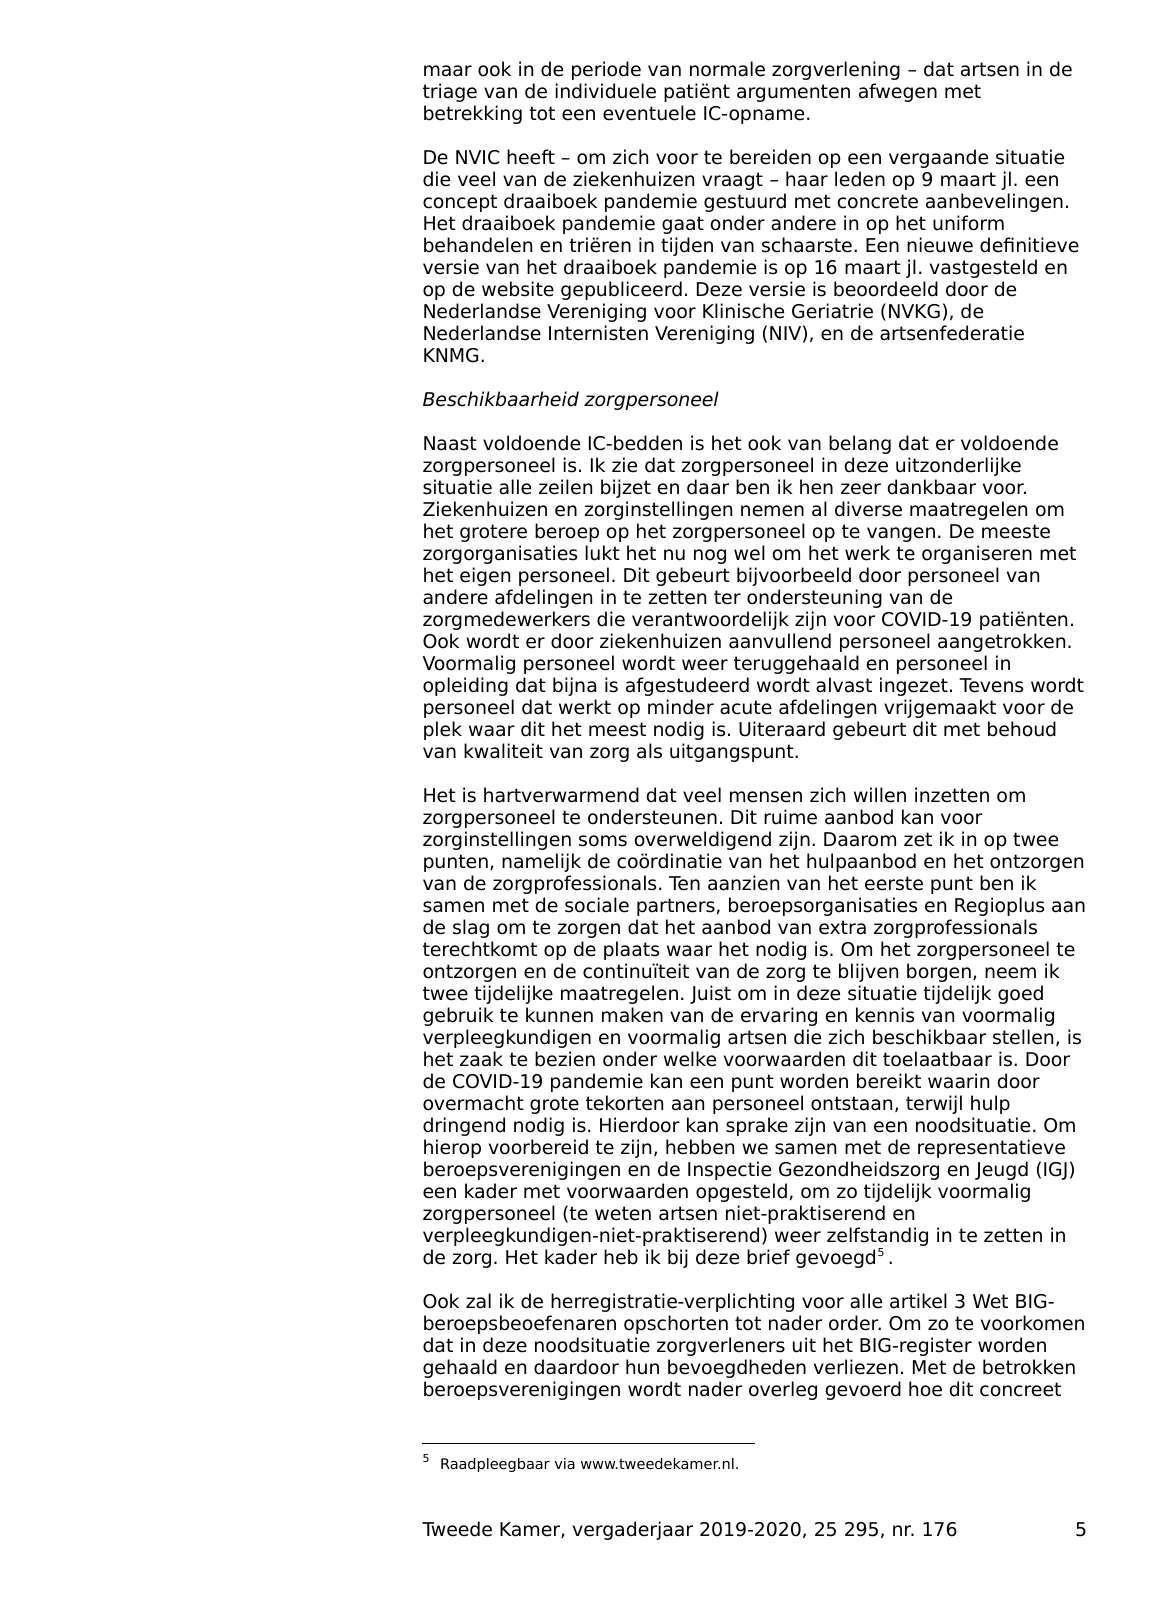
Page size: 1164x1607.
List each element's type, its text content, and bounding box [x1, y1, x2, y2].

text maar ook in de periode van normale zorgverlening – dat artsen in de triage van de individuele patiënt argumenten afwegen met betrekking tot een eventuele IC-opname. [422, 59, 1087, 125]
text Ook zal ik de herregistratie-verplichting voor alle artikel 3 Wet BIG- beroepsbeoefenaren opschorten tot nader order. Om zo te voorkomen dat in deze noodsituatie zorgverleners uit het BIG-register worden gehaald en daardoor hun bevoegdheden verliezen. Met de betrokken beroepsverenigingen wordt nader overleg gevoerd hoe dit concreet [422, 1291, 1087, 1401]
text Raadpleegbaar via www.tweedekamer.nl. [422, 1452, 1087, 1474]
text Naast voldoende IC-bedden is het ook van belang dat er voldoende zorgpersoneel is. Ik zie dat zorgpersoneel in deze uitzonderlijke situatie alle zeilen bijzet en daar ben ik hen zeer dankbaar voor. Ziekenhuizen en zorginstellingen nemen al diverse maatregelen om het grotere beroep op het zorgpersoneel op te vangen. De meeste zorgorganisaties lukt het nu nog wel om het werk te organiseren met het eigen personeel. Dit gebeurt bijvoorbeeld door personeel van andere afdelingen in te zetten ter ondersteuning van de zorgmedewerkers die verantwoordelijk zijn voor COVID-19 patiënten. Ook wordt er door ziekenhuizen aanvullend personeel aangetrokken. Voormalig personeel wordt weer teruggehaald en personeel in opleiding dat bijna is afgestudeerd wordt alvast ingezet. Tevens wordt personeel dat werkt op minder acute afdelingen vrijgemaakt voor de plek waar dit het meest nodig is. Uiteraard gebeurt dit met behoud van kwaliteit van zorg als uitgangspunt. [422, 433, 1087, 763]
text Het is hartverwarmend dat veel mensen zich willen inzetten om zorgpersoneel te ondersteunen. Dit ruime aanbod kan voor zorginstellingen soms overweldigend zijn. Daarom zet ik in op twee punten, namelijk de coördinatie van het hulpaanbod en het ontzorgen van de zorgprofessionals. Ten aanzien van het eerste punt ben ik samen met de sociale partners, beroepsorganisaties en Regioplus aan de slag om te zorgen dat het aanbod van extra zorgprofessionals terechtkomt op de plaats waar het nodig is. Om het zorgpersoneel te ontzorgen en de continuïteit van de zorg te blijven borgen, neem ik twee tijdelijke maatregelen. Juist om in deze situatie tijdelijk goed gebruik te kunnen maken van de ervaring en kennis van voormalig verpleegkundigen en voormalig artsen die zich beschikbaar stellen, is het zaak te bezien onder welke voorwaarden dit toelaatbaar is. Door de COVID-19 pandemie kan een punt worden bereikt waarin door overmacht grote tekorten aan personeel ontstaan, terwijl hulp dringend nodig is. Hierdoor kan sprake zijn van een noodsituatie. Om hierop voorbereid te zijn, hebben we samen met de representatieve beroepsverenigingen en de Inspectie Gezondheidszorg en Jeugd (IGJ) een kader met voorwaarden opgesteld, om zo tijdelijk voormalig zorgpersoneel (te weten artsen niet-praktiserend en verpleegkundigen-niet-praktiserend) weer zelfstandig in te zetten in de zorg. Het kader heb ik bij deze brief gevoegd. [422, 785, 1087, 1269]
subtitle Beschikbaarheid zorgpersoneel [422, 389, 1087, 411]
text De NVIC heeft – om zich voor te bereiden op een vergaande situatie die veel van de ziekenhuizen vraagt – haar leden op 9 maart jl. een concept draaiboek pandemie gestuurd met concrete aanbevelingen. Het draaiboek pandemie gaat onder andere in op het uniform behandelen en triëren in tijden van schaarste. Een nieuwe definitieve versie van het draaiboek pandemie is op 16 maart jl. vastgesteld en op de website gepubliceerd. Deze versie is beoordeeld door de Nederlandse Vereniging voor Klinische Geriatrie (NVKG), de Nederlandse Internisten Vereniging (NIV), en de artsenfederatie KNMG. [422, 147, 1087, 367]
